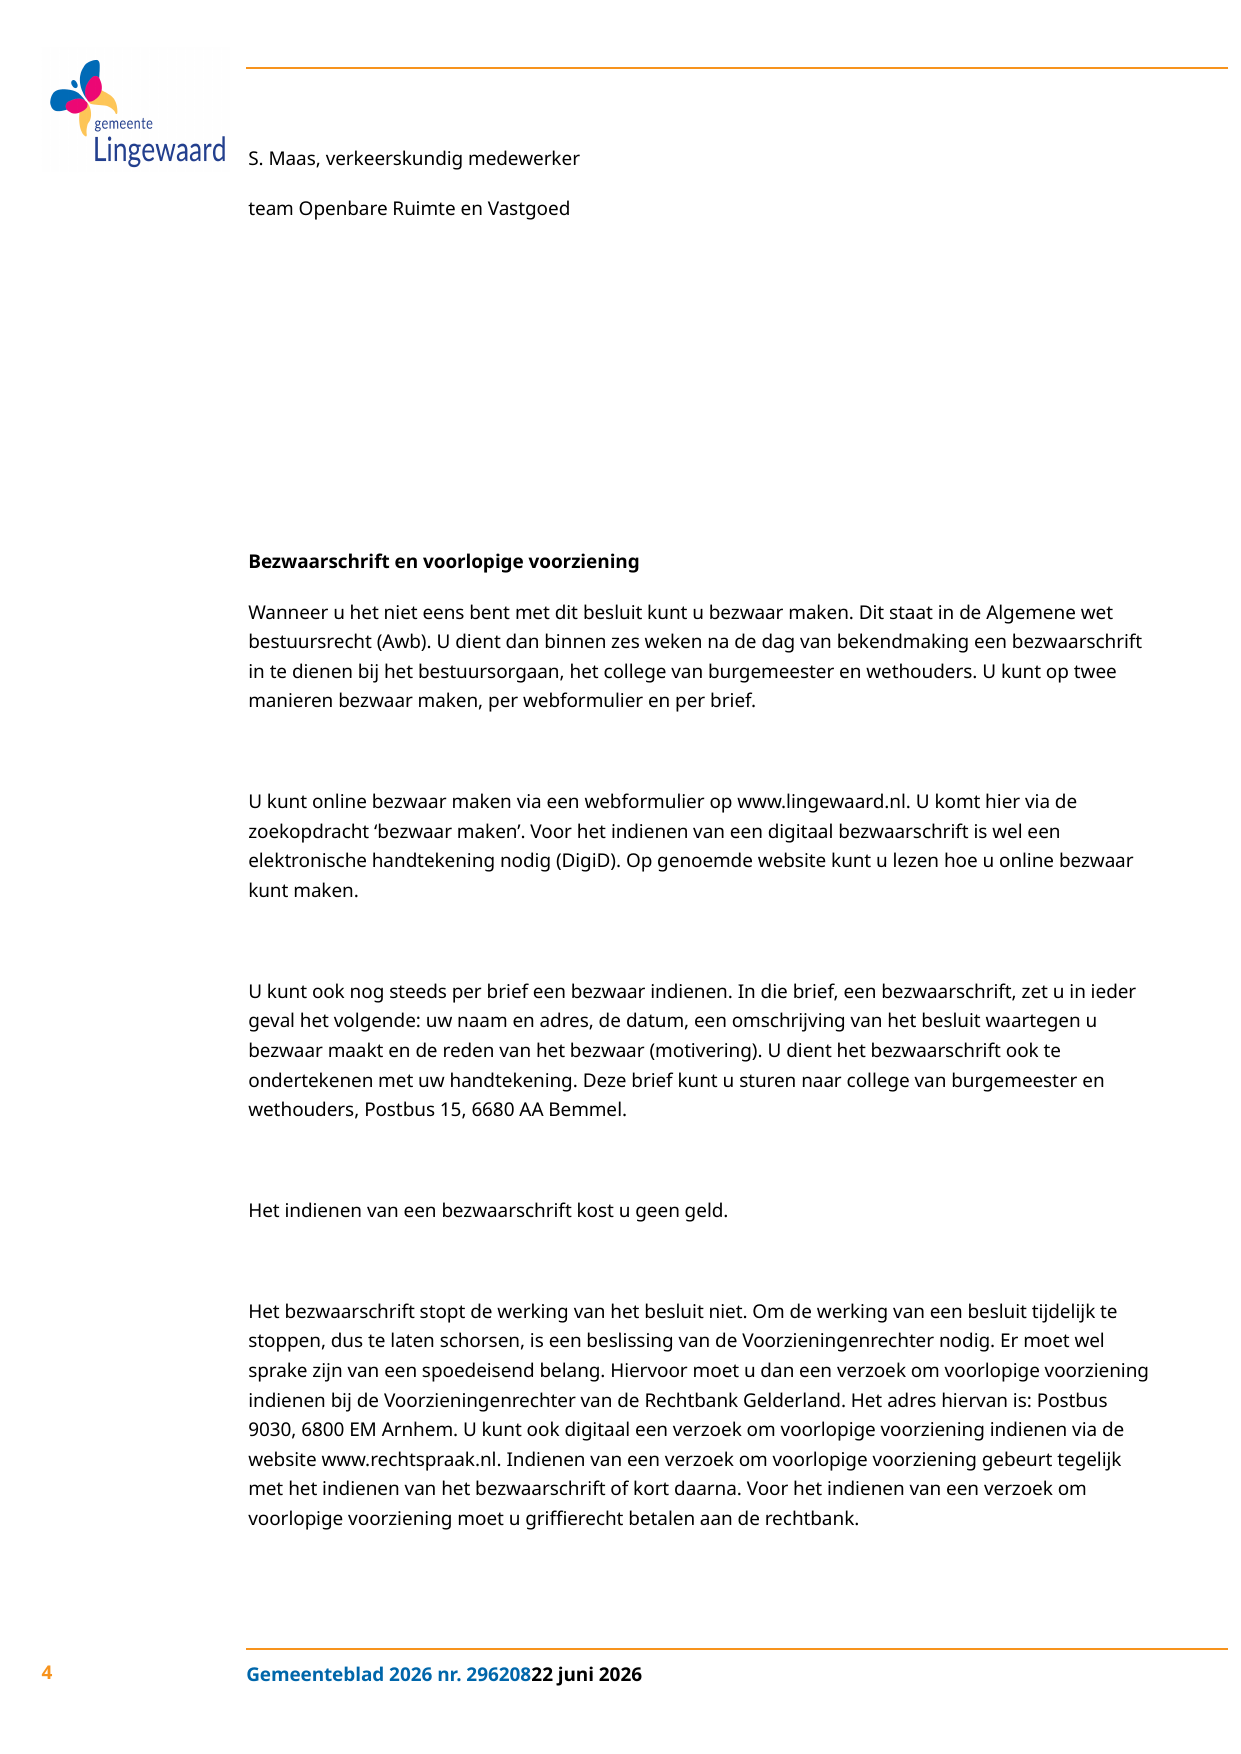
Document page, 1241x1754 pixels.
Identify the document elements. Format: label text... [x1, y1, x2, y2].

text Bezwaarschrift en voorlopige voorziening [248, 548, 1152, 574]
text U kunt ook nog steeds per brief een bezwaar indienen. In die brief, een bezwaarschrift, zet u in ieder geval het volgende: uw naam en adres, de datum, een omschrijving van het besluit waartegen u bezwaar maakt en de reden van het bezwaar (motivering). U dient het bezwaarschrift ook te ondertekenen met uw handtekening. Deze brief kunt u sturen naar college van burgemeester en wethouders, Postbus 15, 6680 AA Bemmel. [248, 978, 1152, 1122]
text S. Maas, verkeerskundig medewerker [248, 145, 1152, 171]
text U kunt online bezwaar maken via een webformulier op www.lingewaard.nl. U komt hier via de zoekopdracht ‘bezwaar maken’. Voor het indienen van een digitaal bezwaarschrift is wel een elektronische handtekening nodig (DigiD). Op genoemde website kunt u lezen hoe u online bezwaar kunt maken. [248, 788, 1152, 903]
text team Openbare Ruimte en Vastgoed [248, 196, 1152, 221]
text Wanneer u het niet eens bent met dit besluit kunt u bezwaar maken. Dit staat in de Algemene wet bestuursrecht (Awb). U dient dan binnen zes weken na de dag van bekendmaking een bezwaarschrift in te dienen bij het bestuursorgaan, het college van burgemeester en wethouders. U kunt op twee manieren bezwaar maken, per webformulier en per brief. [248, 599, 1152, 713]
text Het bezwaarschrift stopt de werking van het besluit niet. Om de werking van een besluit tijdelijk te stoppen, dus te laten schorsen, is een beslissing van de Voorzieningenrechter nodig. Er moet wel sprake zijn van een spoedeisend belang. Hiervoor moet u dan een verzoek om voorlopige voorziening indienen bij de Voorzieningenrechter van de Rechtbank Gelderland. Het adres hiervan is: Postbus 9030, 6800 EM Arnhem. U kunt ook digitaal een verzoek om voorlopige voorziening indienen via de website www.rechtspraak.nl. Indienen van een verzoek om voorlopige voorziening gebeurt tegelijk met het indienen van het bezwaarschrift of kort daarna. Voor het indienen van een verzoek om voorlopige voorziening moet u griffierecht betalen aan de rechtbank. [248, 1298, 1152, 1531]
text Het indienen van een bezwaarschrift kost u geen geld. [248, 1197, 1152, 1223]
picture [41, 47, 231, 172]
